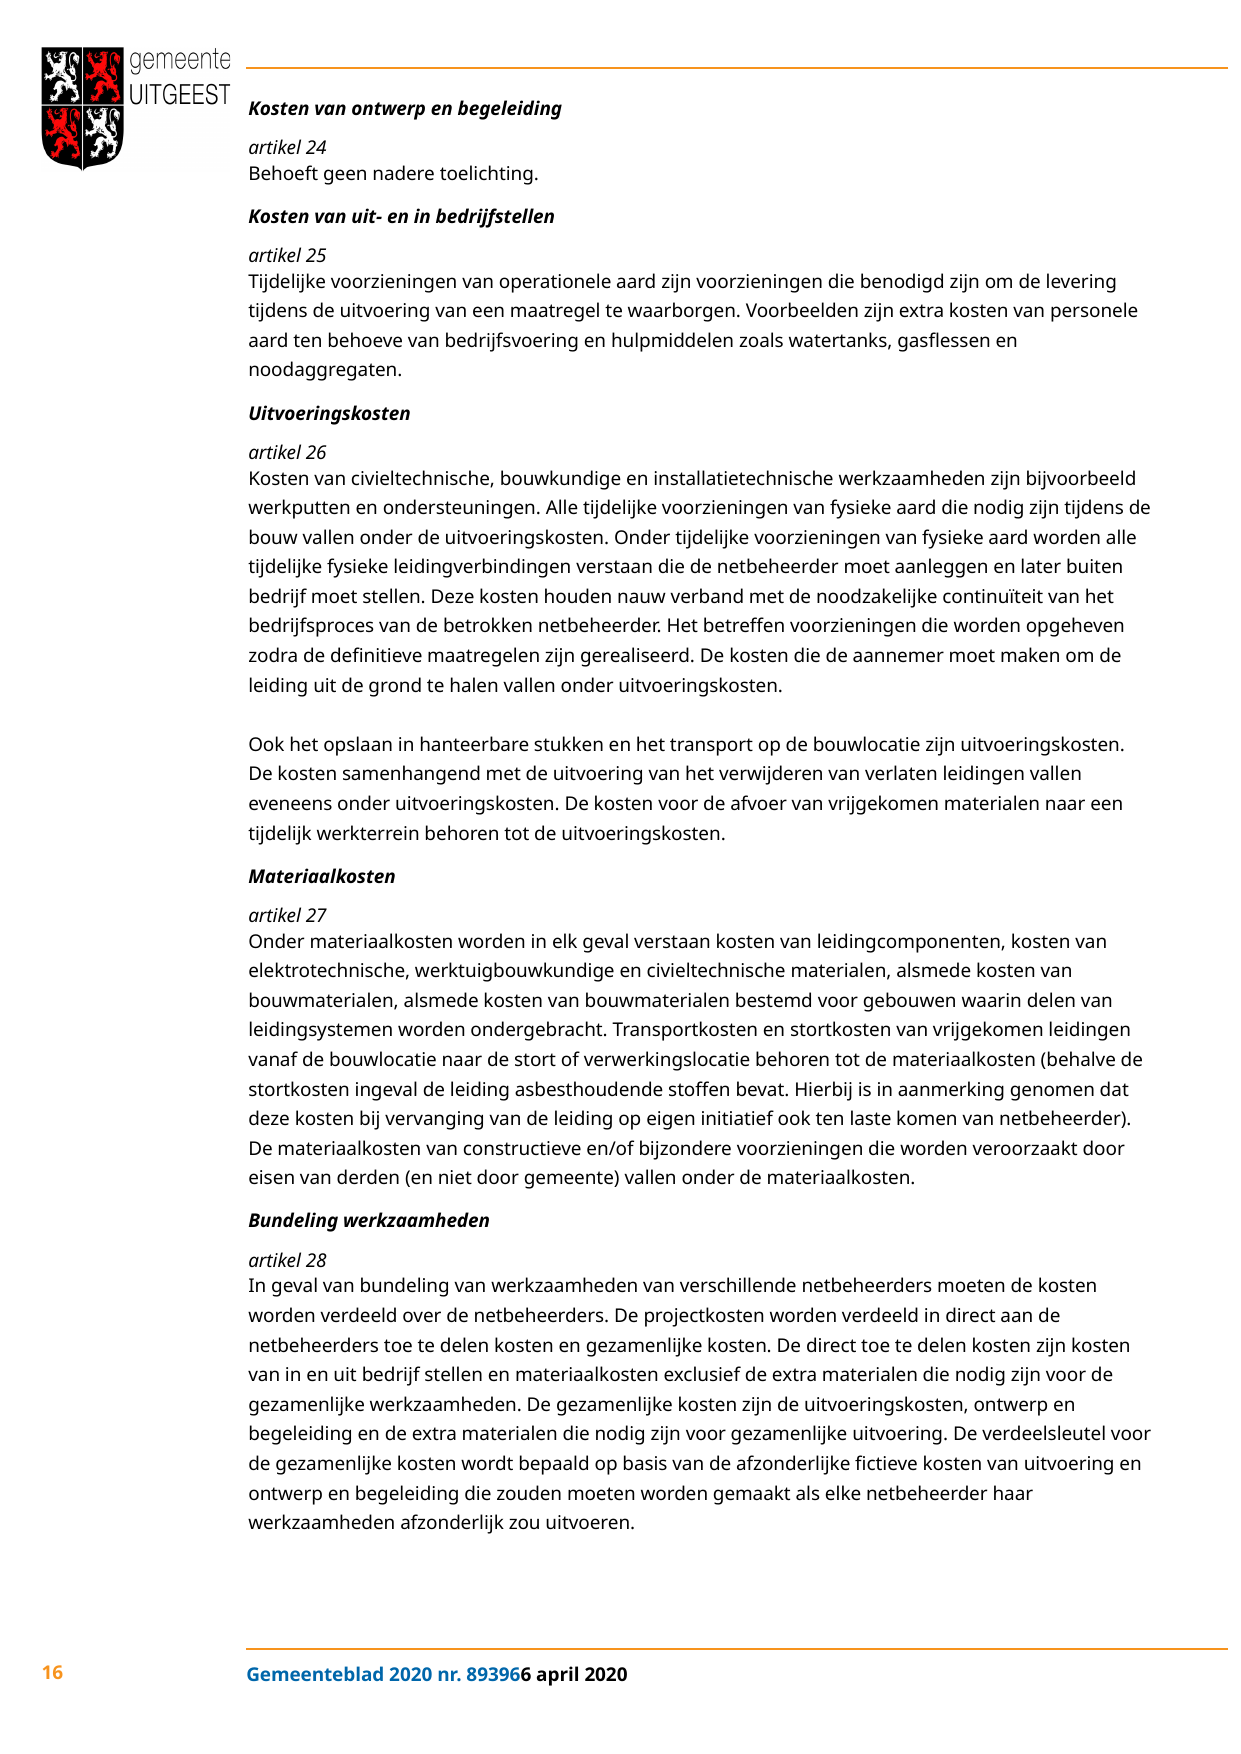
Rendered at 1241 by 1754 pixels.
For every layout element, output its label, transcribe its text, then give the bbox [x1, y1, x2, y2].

text Kosten van civieltechnische, bouwkundige en installatietechnische werkzaamheden zijn bijvoorbeeld werkputten en ondersteuningen. Alle tijdelijke voorzieningen van fysieke aard die nodig zijn tijdens de bouw vallen onder de uitvoeringskosten. Onder tijdelijke voorzieningen van fysieke aard worden alle tijdelijke fysieke leidingverbindingen verstaan die de netbeheerder moet aanleggen en later buiten bedrijf moet stellen. Deze kosten houden nauw verband met de noodzakelijke continuïteit van het bedrijfsproces van de betrokken netbeheerder. Het betreffen voorzieningen die worden opgeheven zodra de definitieve maatregelen zijn gerealiseerd. De kosten die de aannemer moet maken om de leiding uit de grond te halen vallen onder uitvoeringskosten. [248, 465, 1152, 698]
text artikel 24 [248, 134, 1152, 160]
text Kosten van ontwerp en begeleiding [248, 95, 1152, 121]
text Kosten van uit- en in bedrijfstellen [248, 203, 1152, 229]
text stortkosten ingeval de leiding asbesthoudende stoffen bevat. Hierbij is in aanmerking genomen dat deze kosten bij vervanging van de leiding op eigen initiatief ook ten laste komen van netbeheerder). De materiaalkosten van constructieve en/of bijzondere voorzieningen die worden veroorzaakt door eisen van derden (en niet door gemeente) vallen onder de materiaalkosten. [248, 1076, 1152, 1190]
text In geval van bundeling van werkzaamheden van verschillende netbeheerders moeten de kosten worden verdeeld over de netbeheerders. De projectkosten worden verdeeld in direct aan de netbeheerders toe te delen kosten en gezamenlijke kosten. De direct toe te delen kosten zijn kosten van in en uit bedrijf stellen en materiaalkosten exclusief de extra materialen die nodig zijn voor de gezamenlijke werkzaamheden. De gezamenlijke kosten zijn de uitvoeringskosten, ontwerp en begeleiding en de extra materialen die nodig zijn voor gezamenlijke uitvoering. De verdeelsleutel voor de gezamenlijke kosten wordt bepaald op basis van de afzonderlijke fictieve kosten van uitvoering en ontwerp en begeleiding die zouden moeten worden gemaakt als elke netbeheerder haar werkzaamheden afzonderlijk zou uitvoeren. [248, 1273, 1152, 1535]
text artikel 26 [248, 439, 1152, 465]
text Tijdelijke voorzieningen van operationele aard zijn voorzieningen die benodigd zijn om de levering tijdens de uitvoering van een maatregel te waarborgen. Voorbeelden zijn extra kosten van personele aard ten behoeve van bedrijfsvoering en hulpmiddelen zoals watertanks, gasflessen en noodaggregaten. [248, 268, 1152, 382]
text Ook het opslaan in hanteerbare stukken en het transport op de bouwlocatie zijn uitvoeringskosten. De kosten samenhangend met de uitvoering van het verwijderen van verlaten leidingen vallen eveneens onder uitvoeringskosten. De kosten voor de afvoer van vrijgekomen materialen naar een tijdelijk werkterrein behoren tot de uitvoeringskosten. [248, 731, 1152, 846]
text Onder materiaalkosten worden in elk geval verstaan kosten van leidingcomponenten, kosten van elektrotechnische, werktuigbouwkundige en civieltechnische materialen, alsmede kosten van bouwmaterialen, alsmede kosten van bouwmaterialen bestemd voor gebouwen waarin delen van leidingsystemen worden ondergebracht. Transportkosten en stortkosten van vrijgekomen leidingen vanaf de bouwlocatie naar de stort of verwerkingslocatie behoren tot de materiaalkosten (behalve de [248, 928, 1152, 1072]
text Bundeling werkzaamheden [248, 1208, 1152, 1233]
text artikel 27 [248, 902, 1152, 928]
picture [41, 47, 231, 172]
text artikel 25 [248, 242, 1152, 268]
text Behoeft geen nadere toelichting. [248, 160, 1152, 186]
text Materiaalkosten [248, 863, 1152, 889]
text Uitvoeringskosten [248, 400, 1152, 426]
text artikel 28 [248, 1247, 1152, 1273]
